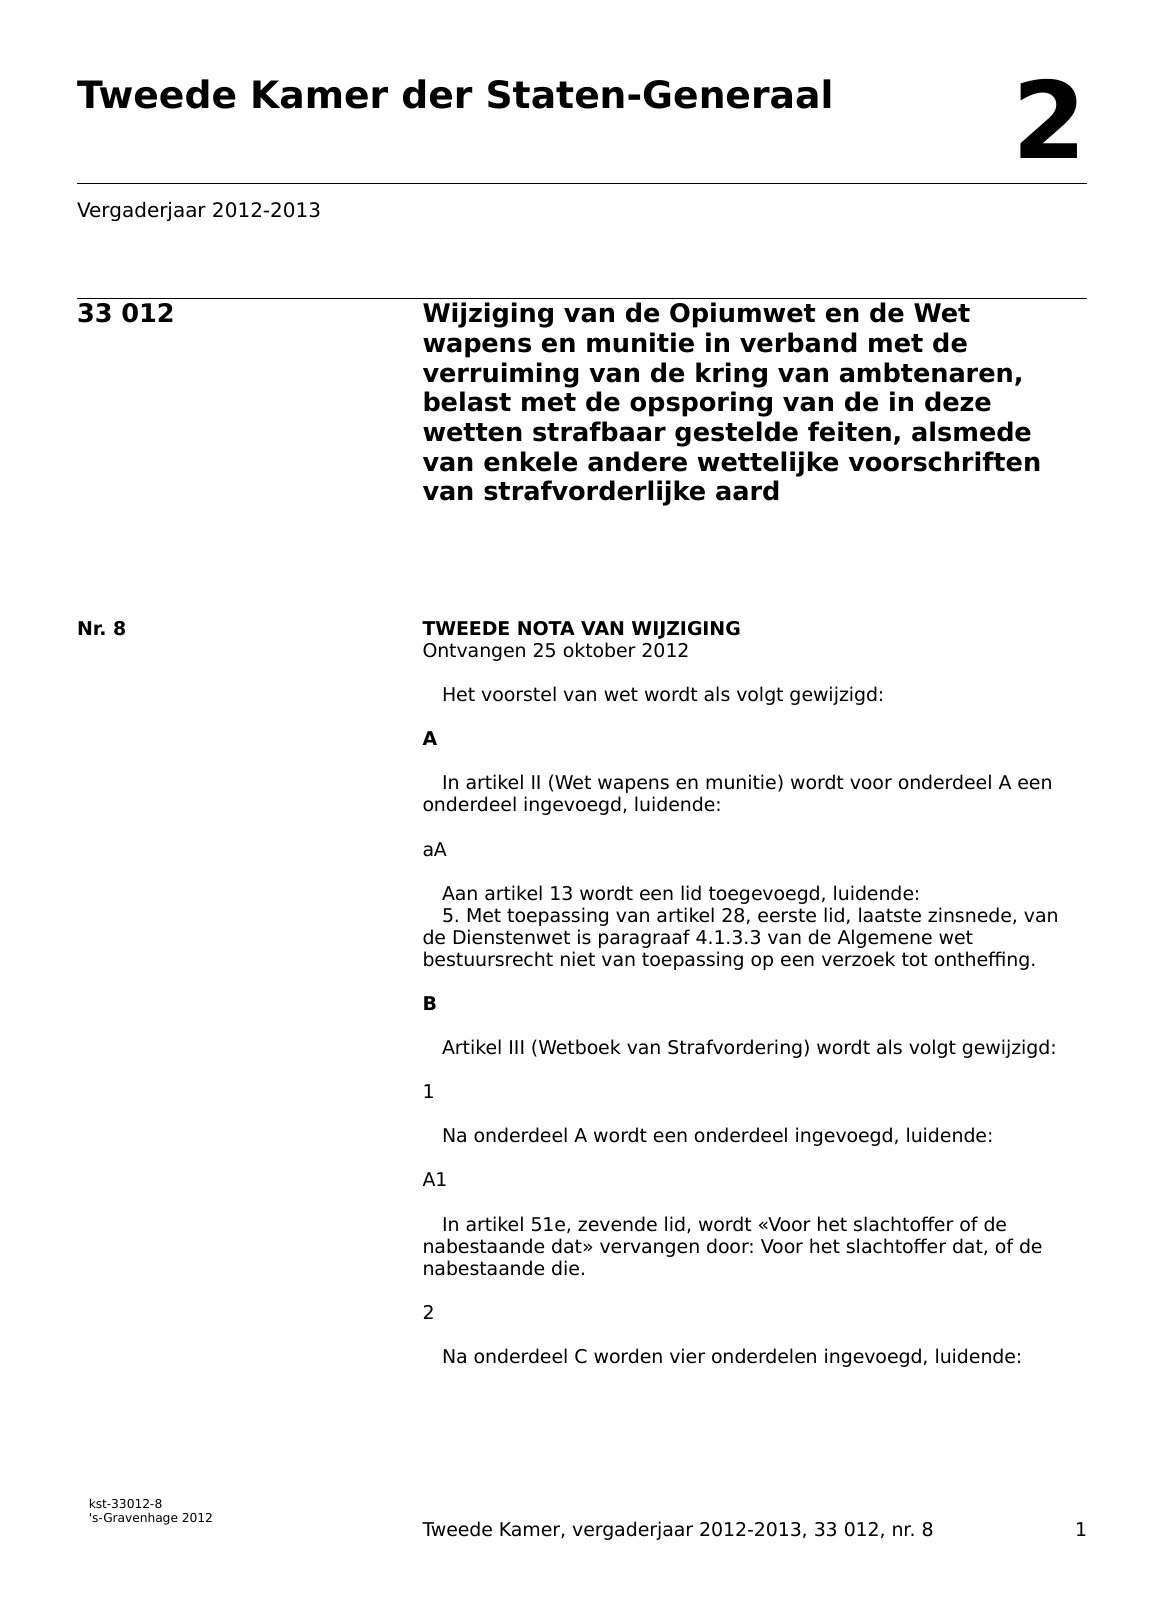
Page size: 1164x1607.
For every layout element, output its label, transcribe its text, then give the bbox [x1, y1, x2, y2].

text 's-Gravenhage 2012 [88, 1511, 323, 1525]
subtitle aA [422, 838, 1087, 860]
subtitle Nr. 8 TWEEDE NOTA VAN WIJZIGING [77, 618, 1087, 640]
subtitle 33 012 Wijziging van de Opiumwet en de Wet wapens en munitie in verband met de verruiming van de kring van ambtenaren, belast met de opsporing van de in deze wetten strafbaar gestelde feiten, alsmede van enkele andere wettelijke voorschriften van strafvorderlijke aard [77, 299, 1087, 507]
table_cell Vergaderjaar 2012-2013 [77, 184, 1087, 298]
text Artikel III (Wetboek van Strafvordering) wordt als volgt gewijzigd: [422, 1037, 1087, 1059]
text Het voorstel van wet wordt als volgt gewijzigd: [422, 684, 1087, 706]
subtitle A [422, 728, 1087, 750]
text kst-33012-8 [88, 1497, 323, 1511]
subtitle A1 [422, 1169, 1087, 1191]
text Na onderdeel C worden vier onderdelen ingevoegd, luidende: [422, 1346, 1087, 1368]
text Na onderdeel A wordt een onderdeel ingevoegd, luidende: [422, 1125, 1087, 1147]
text In artikel II (Wet wapens en munitie) wordt voor onderdeel A een onderdeel ingevoegd, luidende: [422, 772, 1087, 816]
text 5. Met toepassing van artikel 28, eerste lid, laatste zinsnede, van de Dienstenwet is paragraaf 4.1.3.3 van de Algemene wet bestuursrecht niet van toepassing op een verzoek tot ontheffing. [422, 904, 1087, 971]
subtitle 1 [422, 1081, 1087, 1103]
subtitle B [422, 993, 1087, 1015]
text In artikel 51e, zevende lid, wordt «Voor het slachtoffer of de nabestaande dat» vervangen door: Voor het slachtoffer dat, of de nabestaande die. [422, 1213, 1087, 1279]
table_header Tweede Kamer der Staten-Generaal [77, 59, 886, 183]
subtitle 2 [422, 1302, 1087, 1324]
text Aan artikel 13 wordt een lid toegevoegd, luidende: [422, 883, 1087, 904]
text Ontvangen 25 oktober 2012 [422, 640, 1087, 662]
table_header 2 [886, 59, 1087, 183]
